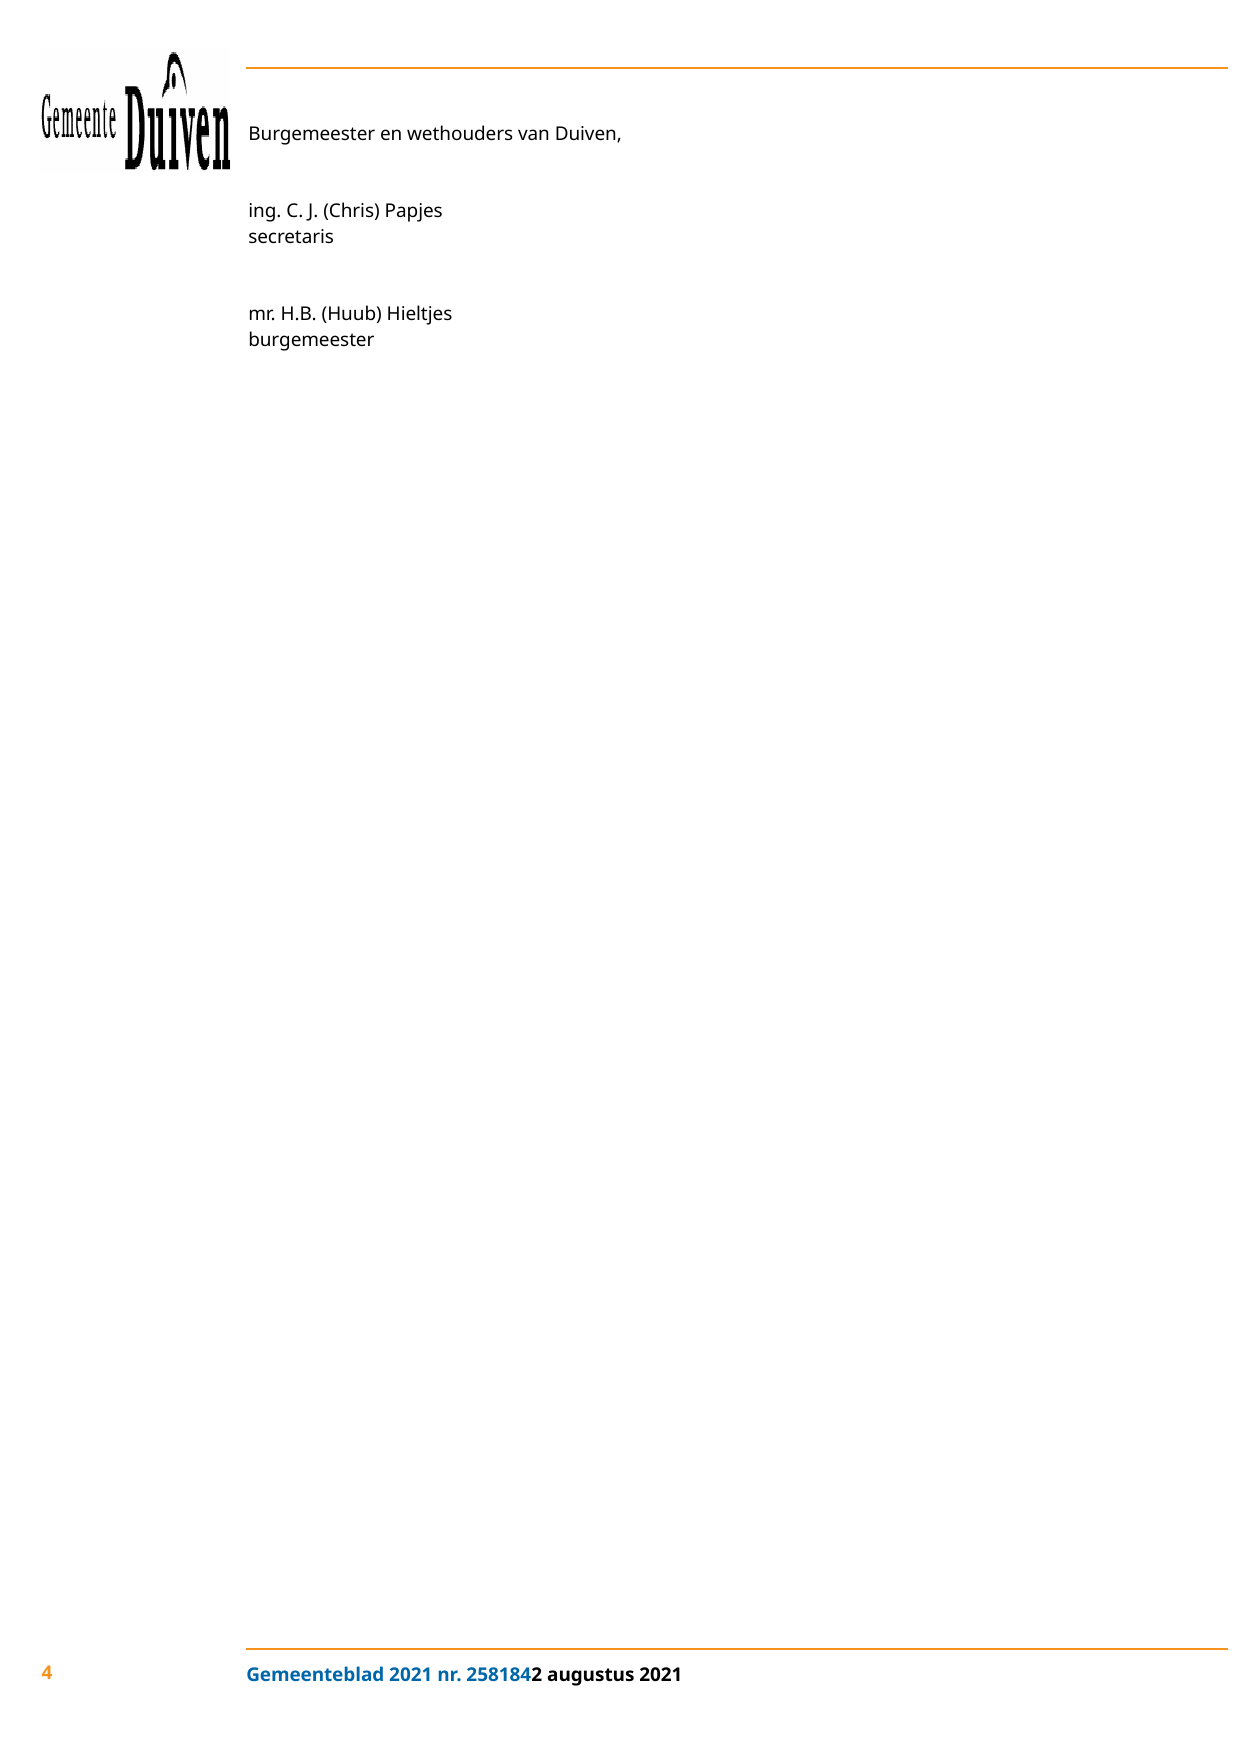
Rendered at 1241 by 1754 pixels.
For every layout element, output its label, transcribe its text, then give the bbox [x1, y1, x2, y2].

text burgemeester [248, 326, 1152, 352]
text ing. C. J. (Chris) Papjes [248, 198, 1152, 223]
text secretaris [248, 223, 1152, 249]
text mr. H.B. (Huub) Hieltjes [248, 301, 1152, 326]
picture [41, 47, 231, 172]
text Burgemeester en wethouders van Duiven, [248, 121, 1152, 146]
